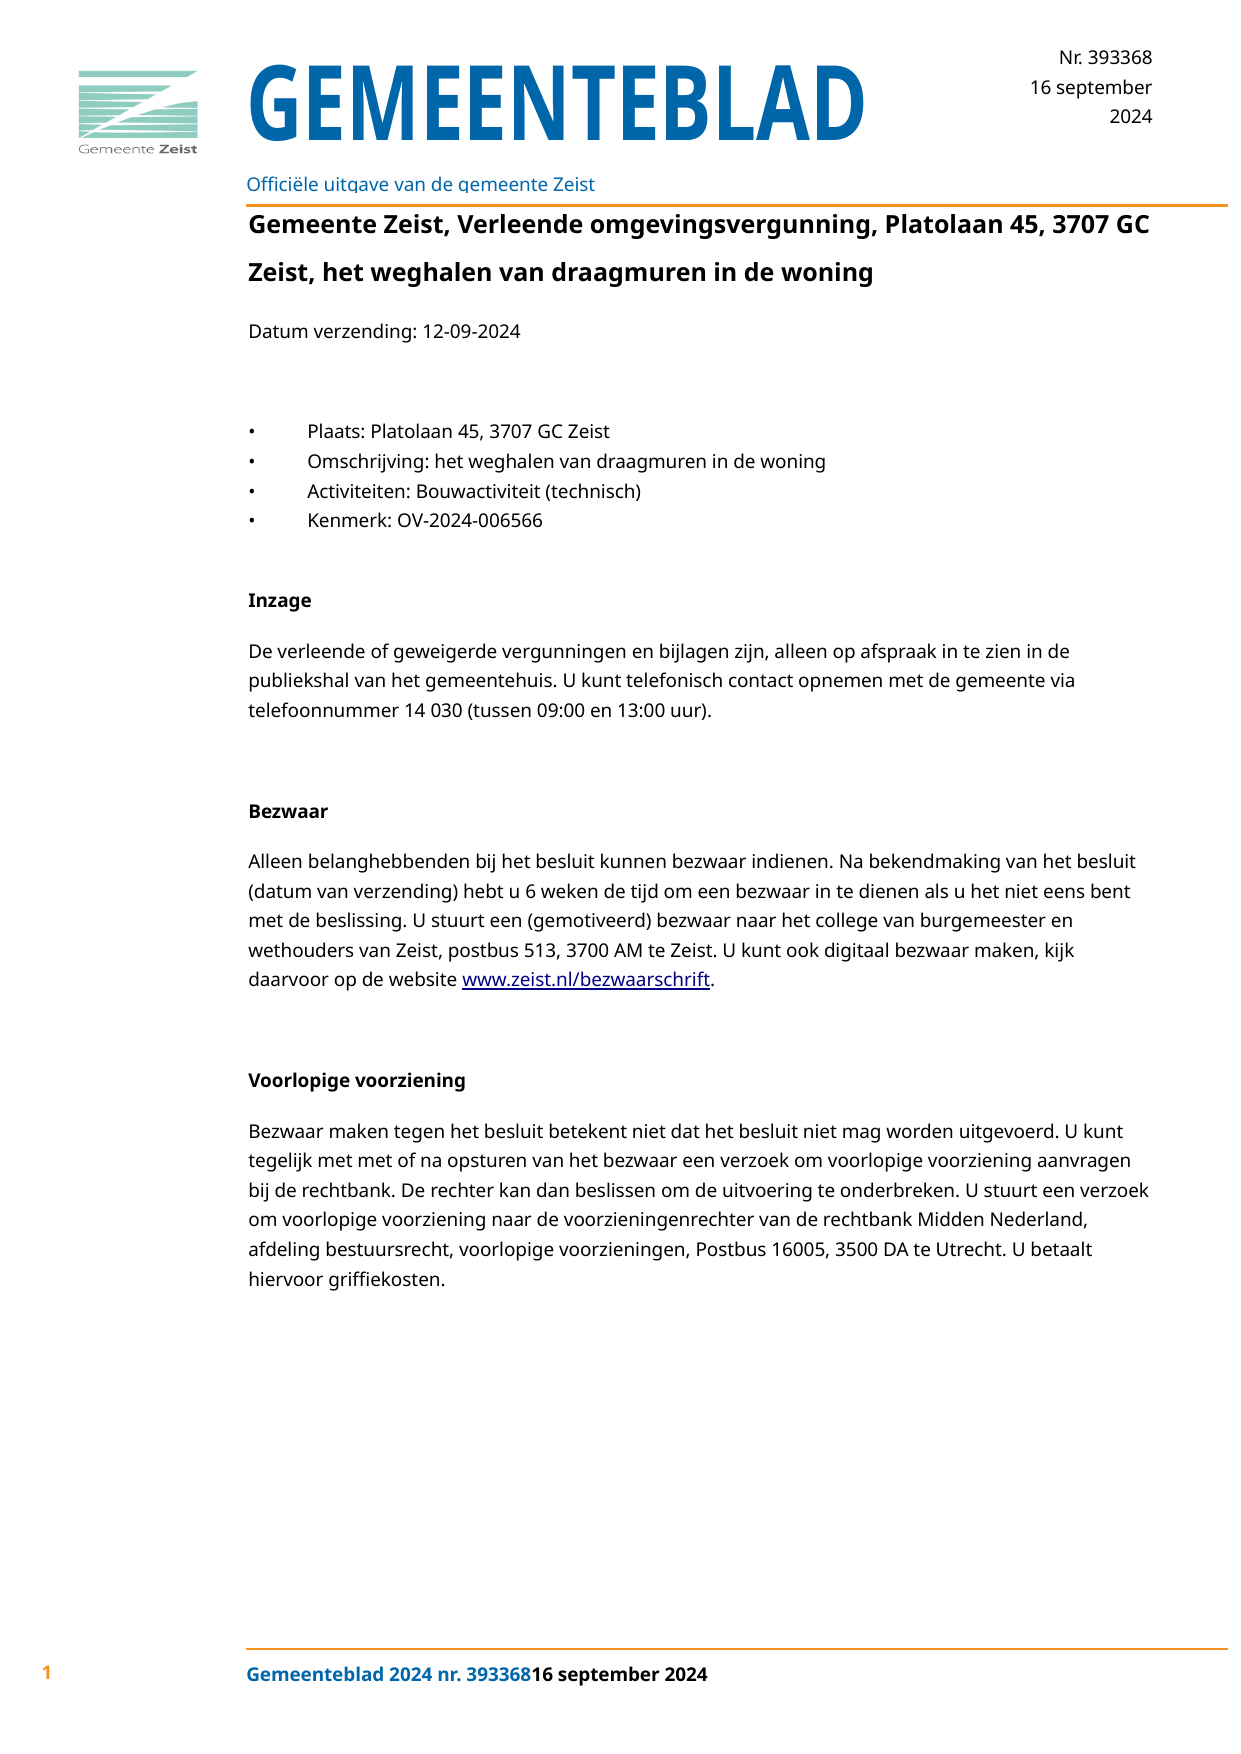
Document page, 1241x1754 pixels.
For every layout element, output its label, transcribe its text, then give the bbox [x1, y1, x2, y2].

text Bezwaar [248, 798, 1152, 824]
text De verleende of geweigerde vergunningen en bijlagen zijn, alleen op afspraak in te zien in de publiekshal van het gemeentehuis. U kunt telefonisch contact opnemen met de gemeente via telefoonnummer 14 030 (tussen 09:00 en 13:00 uur). [248, 638, 1152, 723]
list Activiteiten: Bouwactiviteit (technisch) [248, 478, 1152, 504]
text Alleen belanghebbenden bij het besluit kunnen bezwaar indienen. Na bekendmaking van het besluit (datum van verzending) hebt u 6 weken de tijd om een bezwaar in te dienen als u het niet eens bent met de beslissing. U stuurt een (gemotiveerd) bezwaar naar het college van burgemeester en wethouders van Zeist, postbus 513, 3700 AM te Zeist. U kunt ook digitaal bezwaar maken, kijk daarvoor op de website www.zeist.nl/bezwaarschrift. [248, 848, 1152, 992]
text Bezwaar maken tegen het besluit betekent niet dat het besluit niet mag worden uitgevoerd. U kunt tegelijk met met of na opsturen van het bezwaar een verzoek om voorlopige voorziening aanvragen bij de rechtbank. De rechter kan dan beslissen om de uitvoering te onderbreken. U stuurt een verzoek om voorlopige voorziening naar de voorzieningenrechter van de rechtbank Midden Nederland, afdeling bestuursrecht, voorlopige voorzieningen, Postbus 16005, 3500 DA te Utrecht. U betaalt hiervoor griffiekosten. [248, 1118, 1152, 1292]
list Omschrijving: het weghalen van draagmuren in de woning [248, 448, 1152, 474]
text Inzage [248, 587, 1152, 613]
text Gemeente Zeist, Verleende omgevingsvergunning, Platolaan 45, 3707 GC Zeist, het weghalen van draagmuren in de woning [248, 207, 1152, 288]
list Plaats: Platolaan 45, 3707 GC Zeist [248, 419, 1152, 444]
picture [41, 47, 231, 172]
list Kenmerk: OV-2024-006566 [248, 507, 1152, 533]
text Voorlopige voorziening [248, 1067, 1152, 1093]
text Datum verzending: 12-09-2024 [248, 318, 1152, 344]
